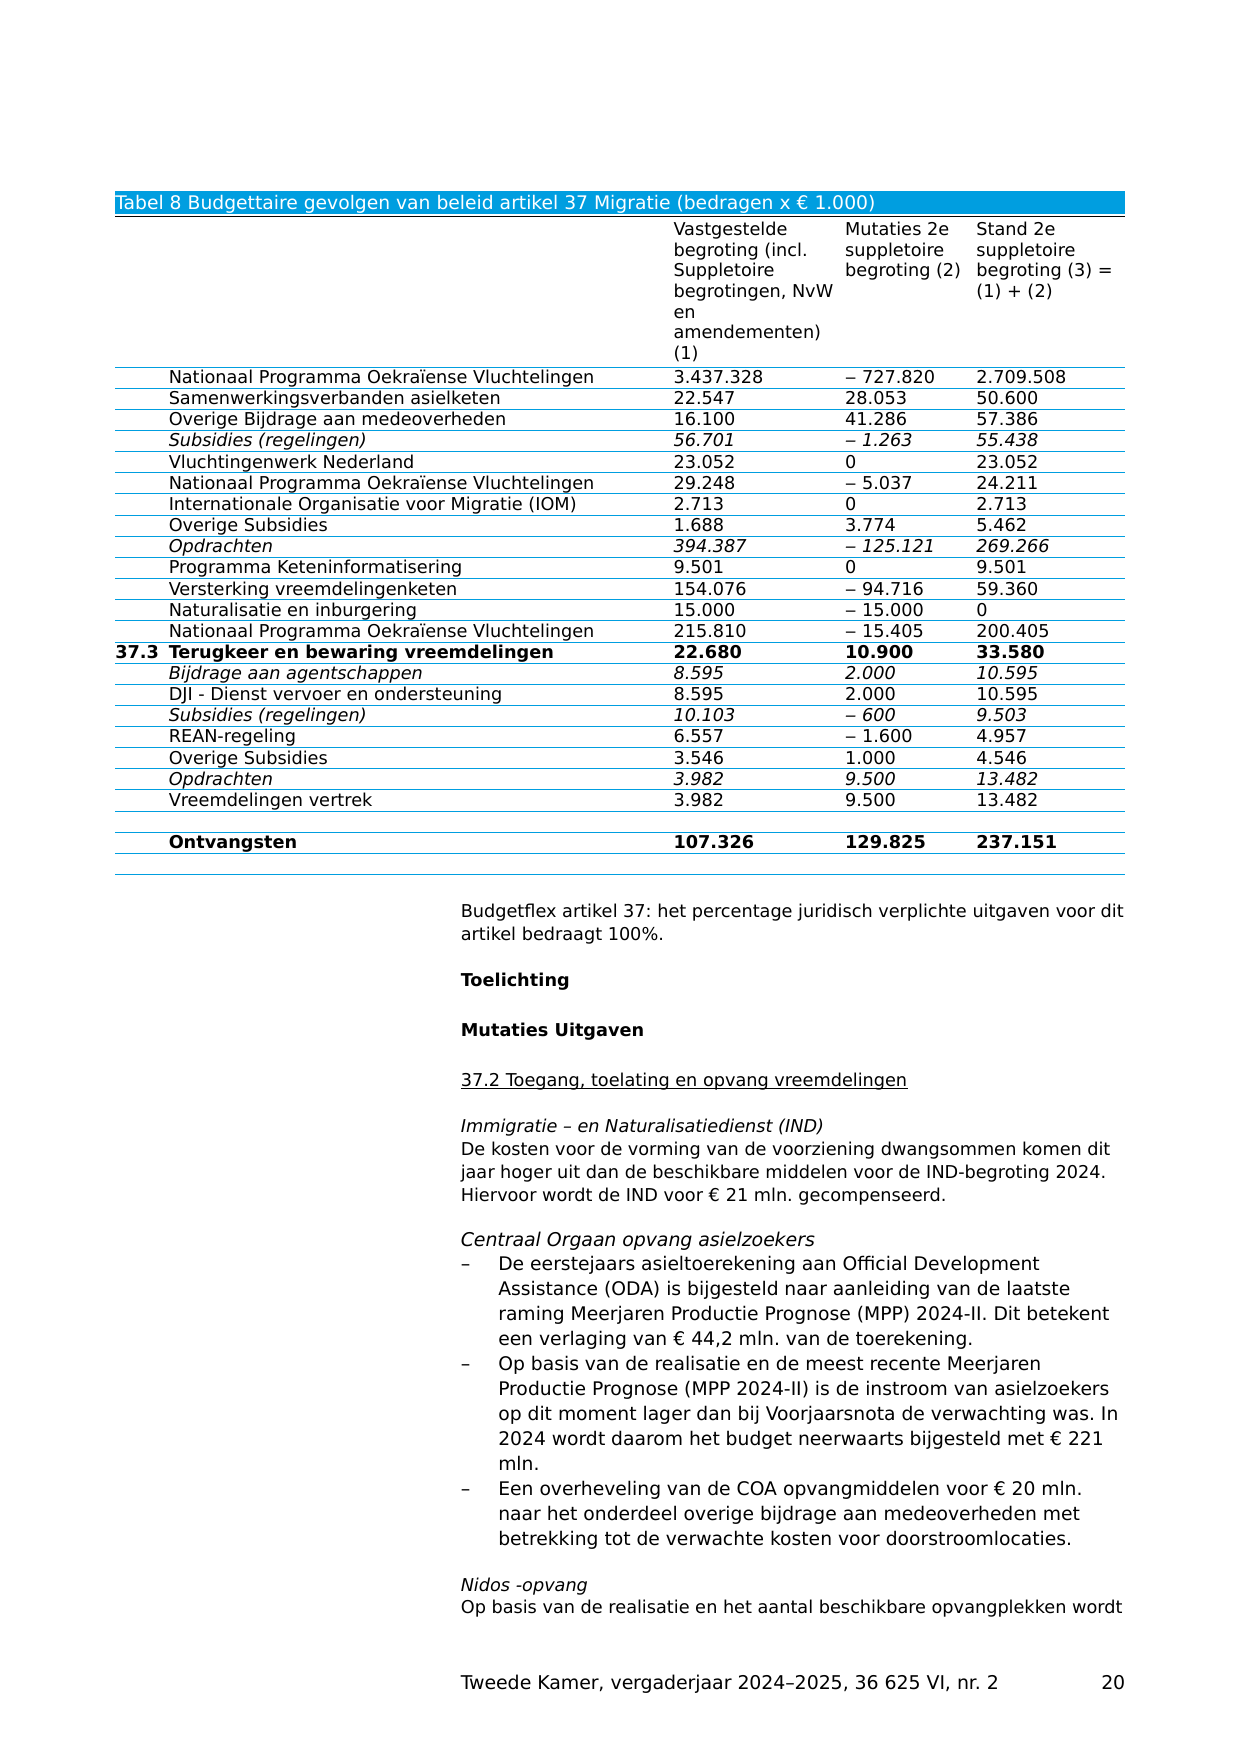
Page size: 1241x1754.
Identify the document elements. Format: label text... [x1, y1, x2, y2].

table_cell 0 [842, 452, 973, 472]
table_cell 10.103 [670, 706, 842, 726]
table_cell [166, 854, 670, 874]
list Een overheveling van de COA opvangmiddelen voor € 20 mln. naar het onderdeel overige bijdrage aan medeoverheden met betrekking tot de verwachte kosten voor doorstroomlocaties. [461, 1476, 1125, 1551]
table_cell 9.500 [842, 769, 973, 789]
table_cell [115, 494, 166, 514]
table_cell Ontvangsten [166, 833, 670, 853]
table_cell [115, 452, 166, 472]
table_cell Opdrachten [166, 537, 670, 557]
table_cell 10.900 [842, 643, 973, 662]
table_cell [115, 579, 166, 599]
table_cell 41.286 [842, 410, 973, 430]
table_cell 2.000 [842, 685, 973, 705]
table_cell 0 [973, 600, 1125, 620]
table_cell [115, 854, 166, 874]
table_cell [166, 217, 670, 366]
table_cell Vreemdelingen vertrek [166, 790, 670, 811]
table_cell [842, 812, 973, 832]
text Immigratie – en Naturalisatiedienst (IND) De kosten voor de vorming van de voorziening dwangsommen komen dit jaar hoger uit dan de beschikbare middelen voor de IND-begroting 2024. Hiervoor wordt de IND voor € 21 mln. gecompenseerd. [461, 1114, 1125, 1206]
table_cell 3.546 [670, 748, 842, 768]
table_cell ‒ 5.037 [842, 473, 973, 493]
table_cell 1.688 [670, 516, 842, 536]
table_cell Subsidies (regelingen) [166, 431, 670, 451]
table_cell 200.405 [973, 621, 1125, 641]
table_cell ‒ 15.405 [842, 621, 973, 641]
table_cell [115, 410, 166, 430]
table_cell 10.595 [973, 685, 1125, 705]
table_cell 23.052 [670, 452, 842, 472]
table_cell Programma Keteninformatisering [166, 558, 670, 578]
table_cell 129.825 [842, 833, 973, 853]
table_cell 1.000 [842, 748, 973, 768]
table_cell [115, 431, 166, 451]
table_cell [670, 854, 842, 874]
table_cell 56.701 [670, 431, 842, 451]
table_cell Vluchtingenwerk Nederland [166, 452, 670, 472]
table_cell [115, 368, 166, 388]
table_cell 55.438 [973, 431, 1125, 451]
table_cell Stand 2e suppletoire begroting (3) = (1) + (2) [973, 217, 1125, 366]
text Toelichting [461, 968, 1125, 991]
table_cell ‒ 1.263 [842, 431, 973, 451]
table_cell [973, 812, 1125, 832]
table_cell 237.151 [973, 833, 1125, 853]
table_cell 215.810 [670, 621, 842, 641]
table_cell 8.595 [670, 685, 842, 705]
table_cell 0 [842, 558, 973, 578]
text Mutaties Uitgaven [461, 1018, 1125, 1041]
table_cell [115, 516, 166, 536]
table_cell 4.957 [973, 727, 1125, 747]
table_cell 107.326 [670, 833, 842, 853]
table_cell 28.053 [842, 389, 973, 409]
table_cell 9.500 [842, 790, 973, 811]
table_cell 9.503 [973, 706, 1125, 726]
table_cell Nationaal Programma Oekraïense Vluchtelingen [166, 368, 670, 388]
list Op basis van de realisatie en de meest recente Meerjaren Productie Prognose (MPP 2024-II) is de instroom van asielzoekers op dit moment lager dan bij Voorjaarsnota de verwachting was. In 2024 wordt daarom het budget neerwaarts bijgesteld met € 221 mln. [461, 1351, 1125, 1476]
table_cell 24.211 [973, 473, 1125, 493]
table_cell 59.360 [973, 579, 1125, 599]
table_cell 269.266 [973, 537, 1125, 557]
table_cell 37.3 [115, 643, 166, 662]
table_cell 3.774 [842, 516, 973, 536]
table_cell 2.000 [842, 664, 973, 684]
table_cell [670, 812, 842, 832]
table_cell 9.501 [973, 558, 1125, 578]
table_cell Versterking vreemdelingenketen [166, 579, 670, 599]
table_cell 394.387 [670, 537, 842, 557]
table_cell [115, 685, 166, 705]
table_cell Nationaal Programma Oekraïense Vluchtelingen [166, 621, 670, 641]
table_cell 23.052 [973, 452, 1125, 472]
list De eerstejaars asieltoerekening aan Official Development Assistance (ODA) is bijgesteld naar aanleiding van de laatste raming Meerjaren Productie Prognose (MPP) 2024-II. Dit betekent een verlaging van € 44,2 mln. van de toerekening. [461, 1251, 1125, 1351]
text 37.2 Toegang, toelating en opvang vreemdelingen [461, 1068, 1125, 1091]
table_cell Subsidies (regelingen) [166, 706, 670, 726]
table_cell [115, 727, 166, 747]
table_cell 57.386 [973, 410, 1125, 430]
table_cell 8.595 [670, 664, 842, 684]
table_cell [115, 748, 166, 768]
table_cell 5.462 [973, 516, 1125, 536]
table_cell 4.546 [973, 748, 1125, 768]
table_cell 0 [842, 494, 973, 514]
table_cell ‒ 125.121 [842, 537, 973, 557]
table_cell Terugkeer en bewaring vreemdelingen [166, 643, 670, 662]
table_cell 3.437.328 [670, 368, 842, 388]
table_cell [115, 833, 166, 853]
table_cell ‒ 600 [842, 706, 973, 726]
table_cell Vastgestelde begroting (incl. Suppletoire begrotingen, NvW en amendementen) (1) [670, 217, 842, 366]
table_cell 22.547 [670, 389, 842, 409]
table_cell 3.982 [670, 790, 842, 811]
text Centraal Orgaan opvang asielzoekers [461, 1229, 1125, 1251]
table_cell Samenwerkingsverbanden asielketen [166, 389, 670, 409]
table_cell 3.982 [670, 769, 842, 789]
table_cell [115, 812, 166, 832]
table_cell 10.595 [973, 664, 1125, 684]
table_cell Overige Bijdrage aan medeoverheden [166, 410, 670, 430]
table_cell Mutaties 2e suppletoire begroting (2) [842, 217, 973, 366]
table_cell 16.100 [670, 410, 842, 430]
table_cell DJI - Dienst vervoer en ondersteuning [166, 685, 670, 705]
table_cell [115, 558, 166, 578]
table_cell [973, 854, 1125, 874]
table_cell 13.482 [973, 769, 1125, 789]
text Nidos -opvang Op basis van de realisatie en het aantal beschikbare opvangplekken wordt [461, 1573, 1125, 1618]
table_cell [842, 854, 973, 874]
table_cell [115, 473, 166, 493]
table_cell 2.709.508 [973, 368, 1125, 388]
table_cell ‒ 15.000 [842, 600, 973, 620]
table_cell Internationale Organisatie voor Migratie (IOM) [166, 494, 670, 514]
table_cell ‒ 94.716 [842, 579, 973, 599]
table_cell ‒ 1.600 [842, 727, 973, 747]
table_cell 9.501 [670, 558, 842, 578]
table_cell Naturalisatie en inburgering [166, 600, 670, 620]
table_cell 2.713 [670, 494, 842, 514]
text Budgetflex artikel 37: het percentage juridisch verplichte uitgaven voor dit artikel bedraagt 100%. [461, 899, 1125, 945]
table_cell 6.557 [670, 727, 842, 747]
table_cell ‒ 727.820 [842, 368, 973, 388]
table_cell 2.713 [973, 494, 1125, 514]
table_cell [115, 389, 166, 409]
table_cell Nationaal Programma Oekraïense Vluchtelingen [166, 473, 670, 493]
table_cell [115, 664, 166, 684]
table_cell Bijdrage aan agentschappen [166, 664, 670, 684]
table_cell [115, 537, 166, 557]
table_cell Opdrachten [166, 769, 670, 789]
table_cell [115, 706, 166, 726]
table_cell [166, 812, 670, 832]
table_cell Overige Subsidies [166, 516, 670, 536]
table_cell 33.580 [973, 643, 1125, 662]
table_cell [115, 790, 166, 811]
table_cell [115, 621, 166, 641]
table_cell 22.680 [670, 643, 842, 662]
table_cell Overige Subsidies [166, 748, 670, 768]
table_cell [115, 769, 166, 789]
table_cell 154.076 [670, 579, 842, 599]
table_cell 15.000 [670, 600, 842, 620]
table_cell [115, 217, 166, 366]
table_cell 50.600 [973, 389, 1125, 409]
table_cell 29.248 [670, 473, 842, 493]
table_cell REAN-regeling [166, 727, 670, 747]
table_cell [115, 600, 166, 620]
table_cell 13.482 [973, 790, 1125, 811]
